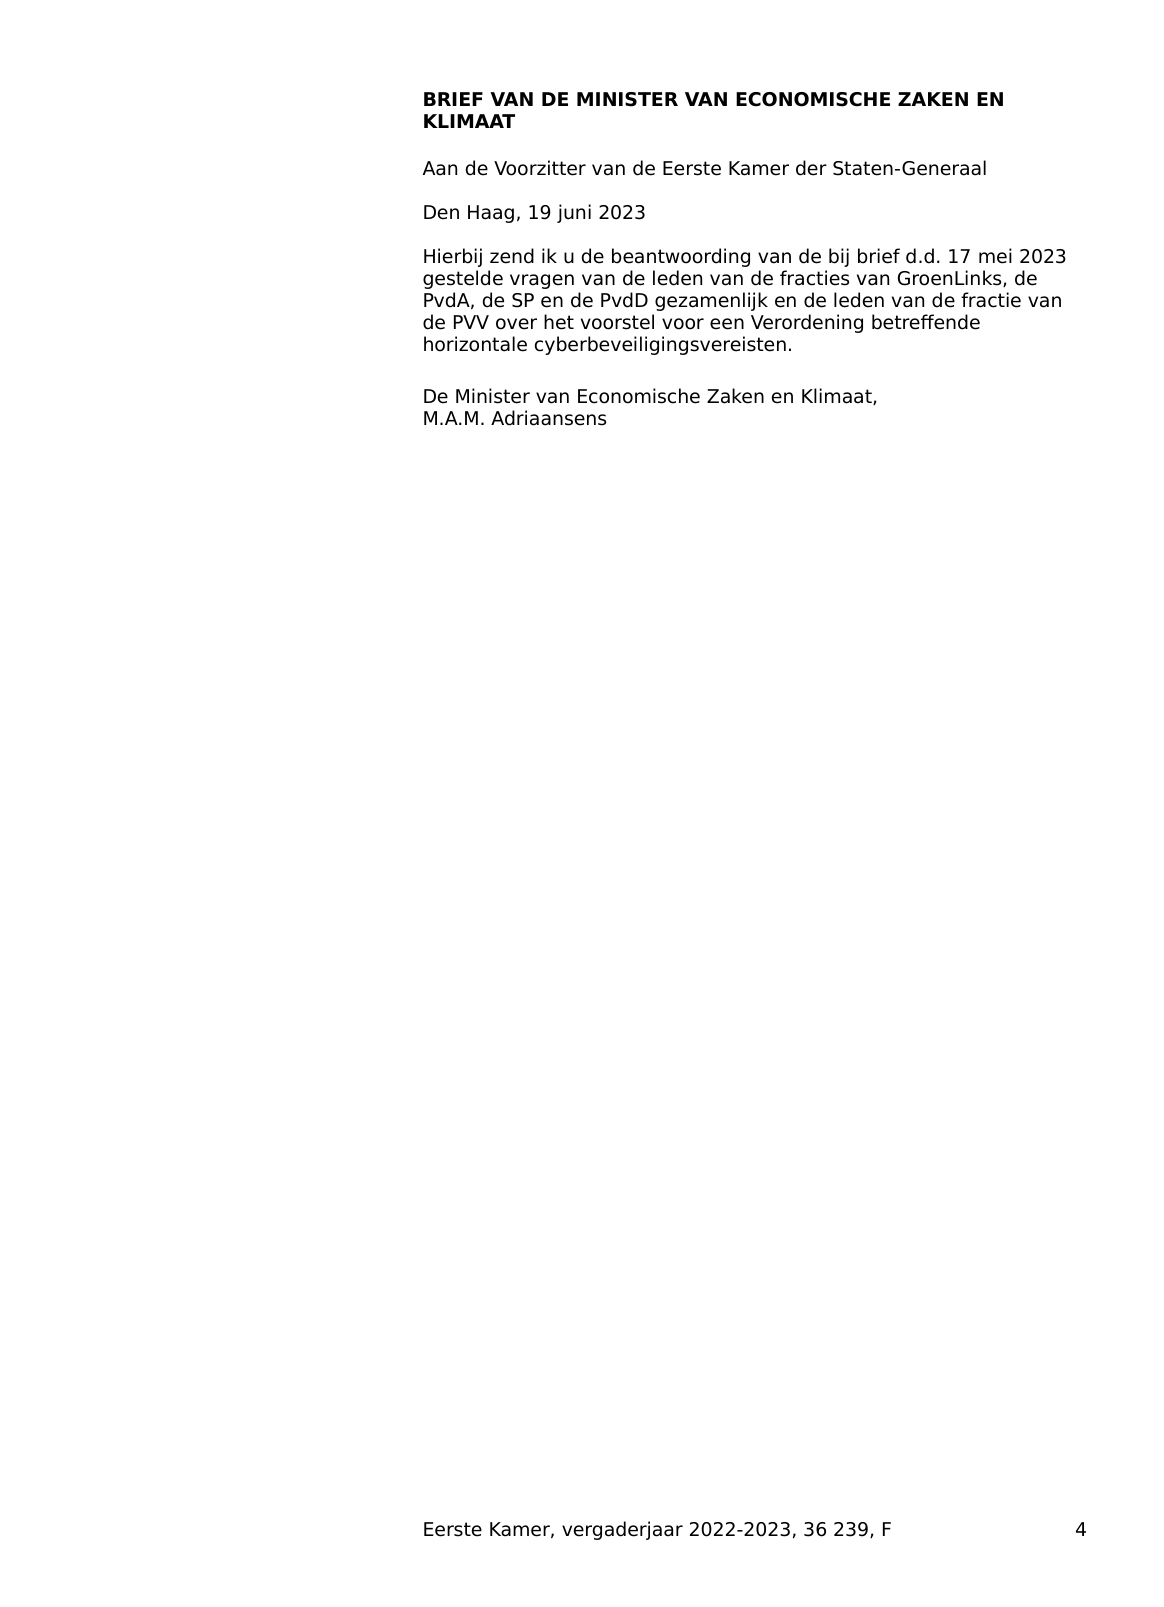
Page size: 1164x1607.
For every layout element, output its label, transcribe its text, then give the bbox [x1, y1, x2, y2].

text Aan de Voorzitter van de Eerste Kamer der Staten-Generaal [422, 158, 1087, 180]
text De Minister van Economische Zaken en Klimaat, M.A.M. Adriaansens [422, 386, 1087, 430]
text Den Haag, 19 juni 2023 [422, 202, 1087, 224]
subtitle BRIEF VAN DE MINISTER VAN ECONOMISCHE ZAKEN EN KLIMAAT [422, 89, 1087, 133]
text Hierbij zend ik u de beantwoording van de bij brief d.d. 17 mei 2023 gestelde vragen van de leden van de fracties van GroenLinks, de PvdA, de SP en de PvdD gezamenlijk en de leden van de fractie van de PVV over het voorstel voor een Verordening betreffende horizontale cyberbeveiligingsvereisten. [422, 246, 1087, 356]
